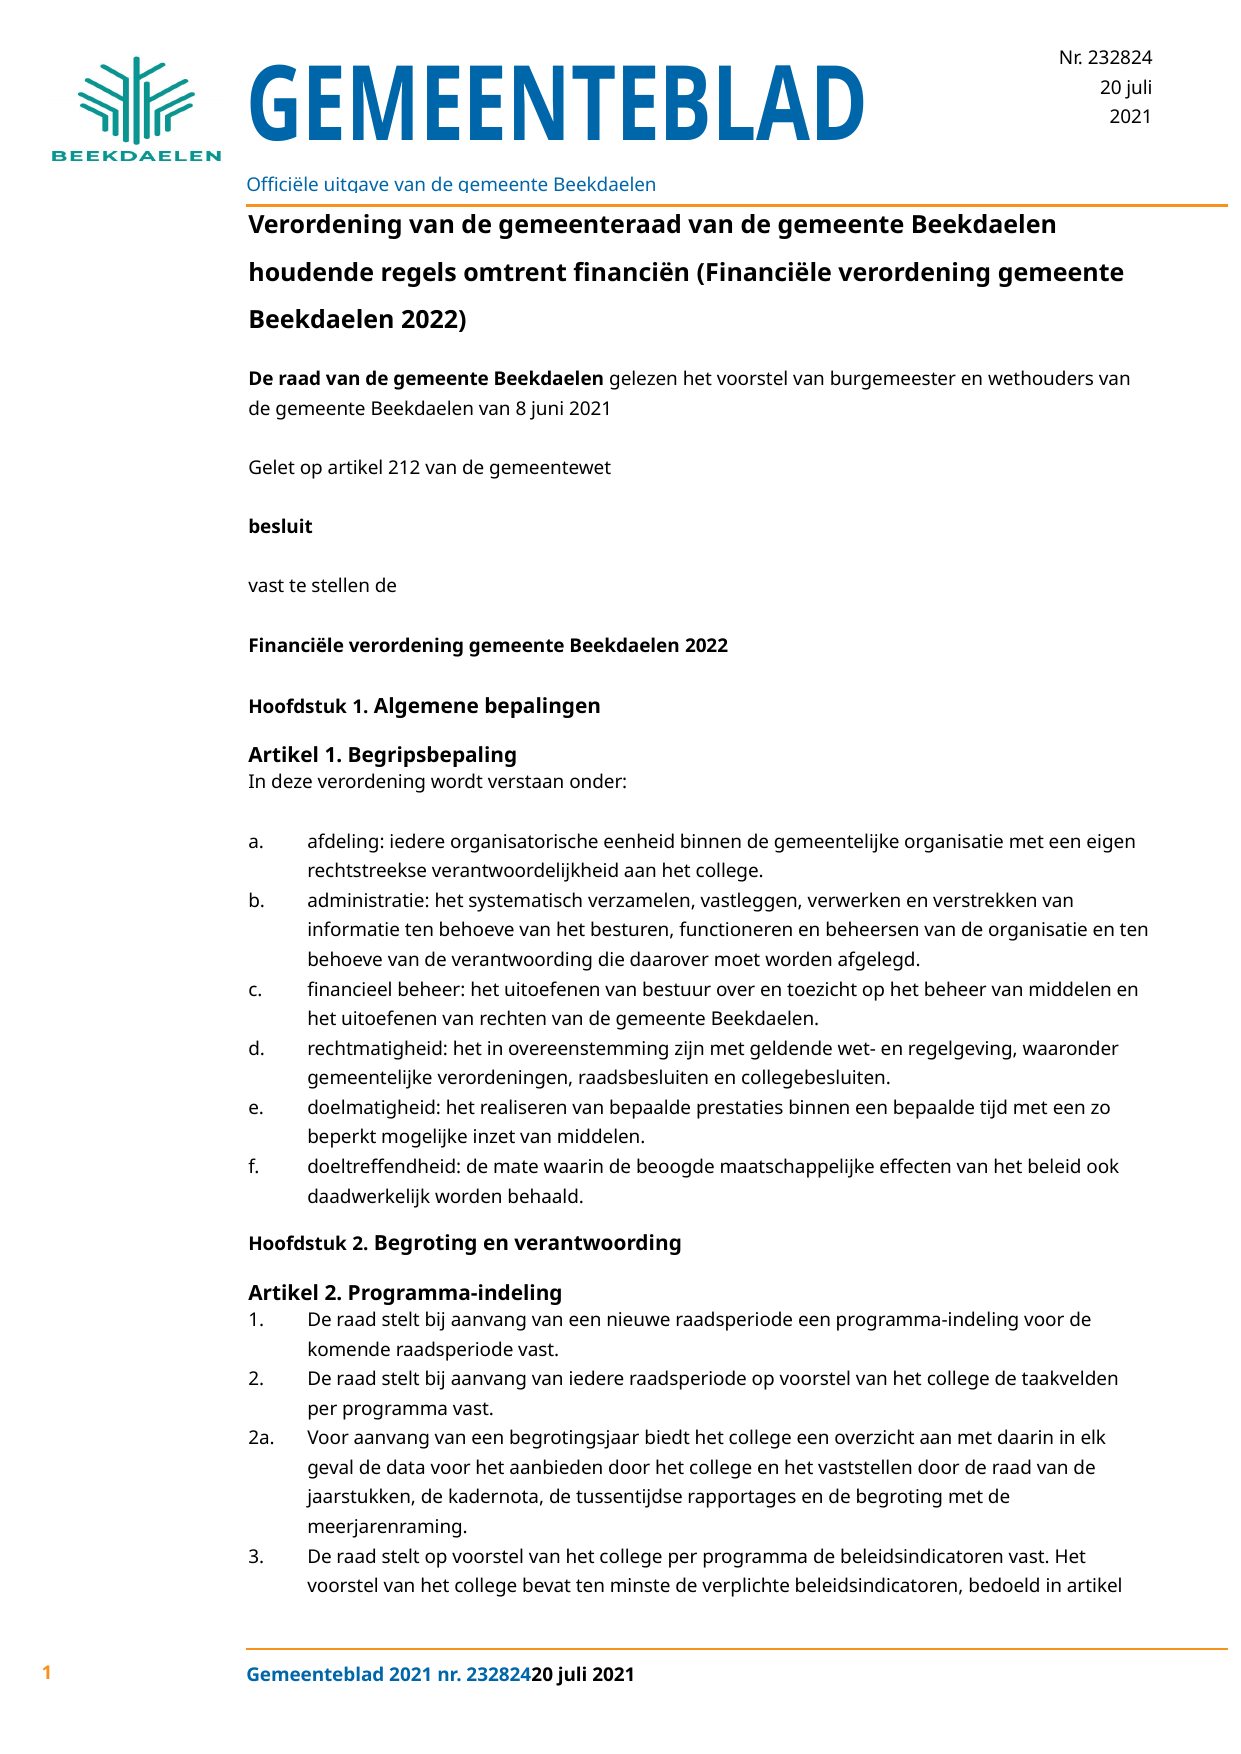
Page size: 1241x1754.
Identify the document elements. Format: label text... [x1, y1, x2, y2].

list doeltreffendheid: de mate waarin de beoogde maatschappelijke effecten van het beleid ook daadwerkelijk worden behaald. [248, 1153, 1152, 1208]
text Hoofdstuk 2. Begroting en verantwoording [248, 1228, 1152, 1257]
text Hoofdstuk 1. Algemene bepalingen [248, 691, 1152, 719]
list Voor aanvang van een begrotingsjaar biedt het college een overzicht aan met daarin in elk geval de data voor het aanbieden door het college en het vaststellen door de raad van de jaarstukken, de kadernota, de tussentijdse rapportages en de begroting met de meerjarenraming. [248, 1424, 1152, 1539]
list De raad stelt op voorstel van het college per programma de beleidsindicatoren vast. Het voorstel van het college bevat ten minste de verplichte beleidsindicatoren, bedoeld in artikel [248, 1543, 1152, 1598]
text Artikel 1. Begripsbepaling [248, 740, 1152, 769]
text Gelet op artikel 212 van de gemeentewet [248, 454, 1152, 480]
list afdeling: iedere organisatorische eenheid binnen de gemeentelijke organisatie met een eigen rechtstreekse verantwoordelijkheid aan het college. [248, 828, 1152, 883]
text Financiële verordening gemeente Beekdaelen 2022 [248, 632, 1152, 657]
list administratie: het systematisch verzamelen, vastleggen, verwerken en verstrekken van informatie ten behoeve van het besturen, functioneren en beheersen van de organisatie en ten behoeve van de verantwoording die daarover moet worden afgelegd. [248, 887, 1152, 972]
list De raad stelt bij aanvang van een nieuwe raadsperiode een programma-indeling voor de komende raadsperiode vast. [248, 1306, 1152, 1361]
list doelmatigheid: het realiseren van bepaalde prestaties binnen een bepaalde tijd met een zo beperkt mogelijke inzet van middelen. [248, 1094, 1152, 1149]
text besluit [248, 513, 1152, 539]
text Verordening van de gemeenteraad van de gemeente Beekdaelen houdende regels omtrent financiën (Financiële verordening gemeente Beekdaelen 2022) [248, 207, 1152, 336]
list rechtmatigheid: het in overeenstemming zijn met geldende wet- en regelgeving, waaronder gemeentelijke verordeningen, raadsbesluiten en collegebesluiten. [248, 1035, 1152, 1090]
text vast te stellen de [248, 573, 1152, 598]
list De raad stelt bij aanvang van iedere raadsperiode op voorstel van het college de taakvelden per programma vast. [248, 1365, 1152, 1421]
picture [41, 47, 231, 172]
text Artikel 2. Programma-indeling [248, 1278, 1152, 1306]
text De raad van de gemeente Beekdaelen gelezen het voorstel van burgemeester en wethouders van de gemeente Beekdaelen van 8 juni 2021 [248, 366, 1152, 421]
list financieel beheer: het uitoefenen van bestuur over en toezicht op het beheer van middelen en het uitoefenen van rechten van de gemeente Beekdaelen. [248, 976, 1152, 1031]
text In deze verordening wordt verstaan onder: [248, 769, 1152, 794]
